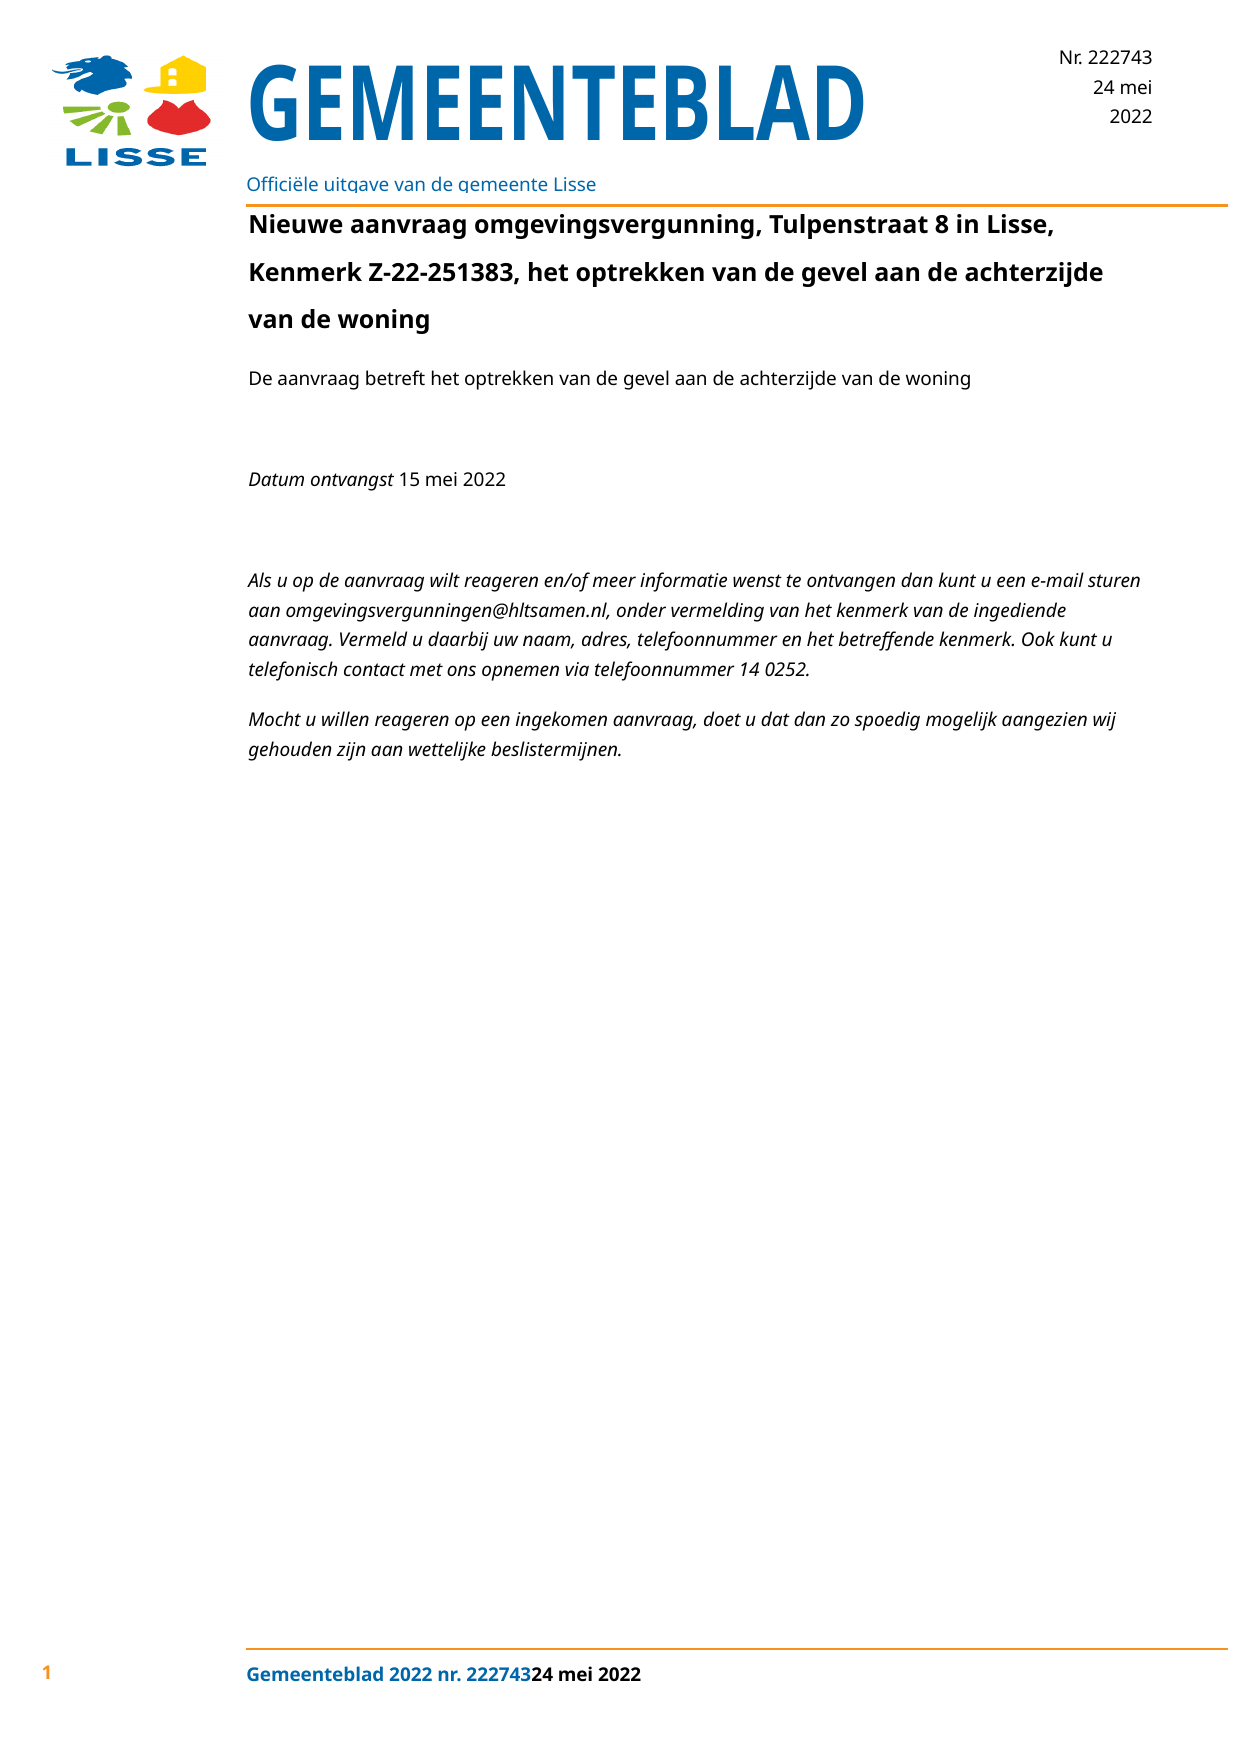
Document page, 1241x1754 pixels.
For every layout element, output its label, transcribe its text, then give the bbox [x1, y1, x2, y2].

text De aanvraag betreft het optrekken van de gevel aan de achterzijde van de woning [248, 366, 1152, 391]
text Datum ontvangst 15 mei 2022 [248, 466, 1152, 492]
text Als u op de aanvraag wilt reageren en/of meer informatie wenst te ontvangen dan kunt u een e-mail sturen aan omgevingsvergunningen@hltsamen.nl, onder vermelding van het kenmerk van de ingediende aanvraag. Vermeld u daarbij uw naam, adres, telefoonnummer en het betreffende kenmerk. Ook kunt u telefonisch contact met ons opnemen via telefoonnummer 14 0252. [248, 567, 1152, 682]
text Nieuwe aanvraag omgevingsvergunning, Tulpenstraat 8 in Lisse, Kenmerk Z-22-251383, het optrekken van de gevel aan de achterzijde van de woning [248, 207, 1152, 336]
text Mocht u willen reageren op een ingekomen aanvraag, doet u dat dan zo spoedig mogelijk aangezien wij gehouden zijn aan wettelijke beslistermijnen. [248, 706, 1152, 762]
picture [41, 47, 231, 172]
